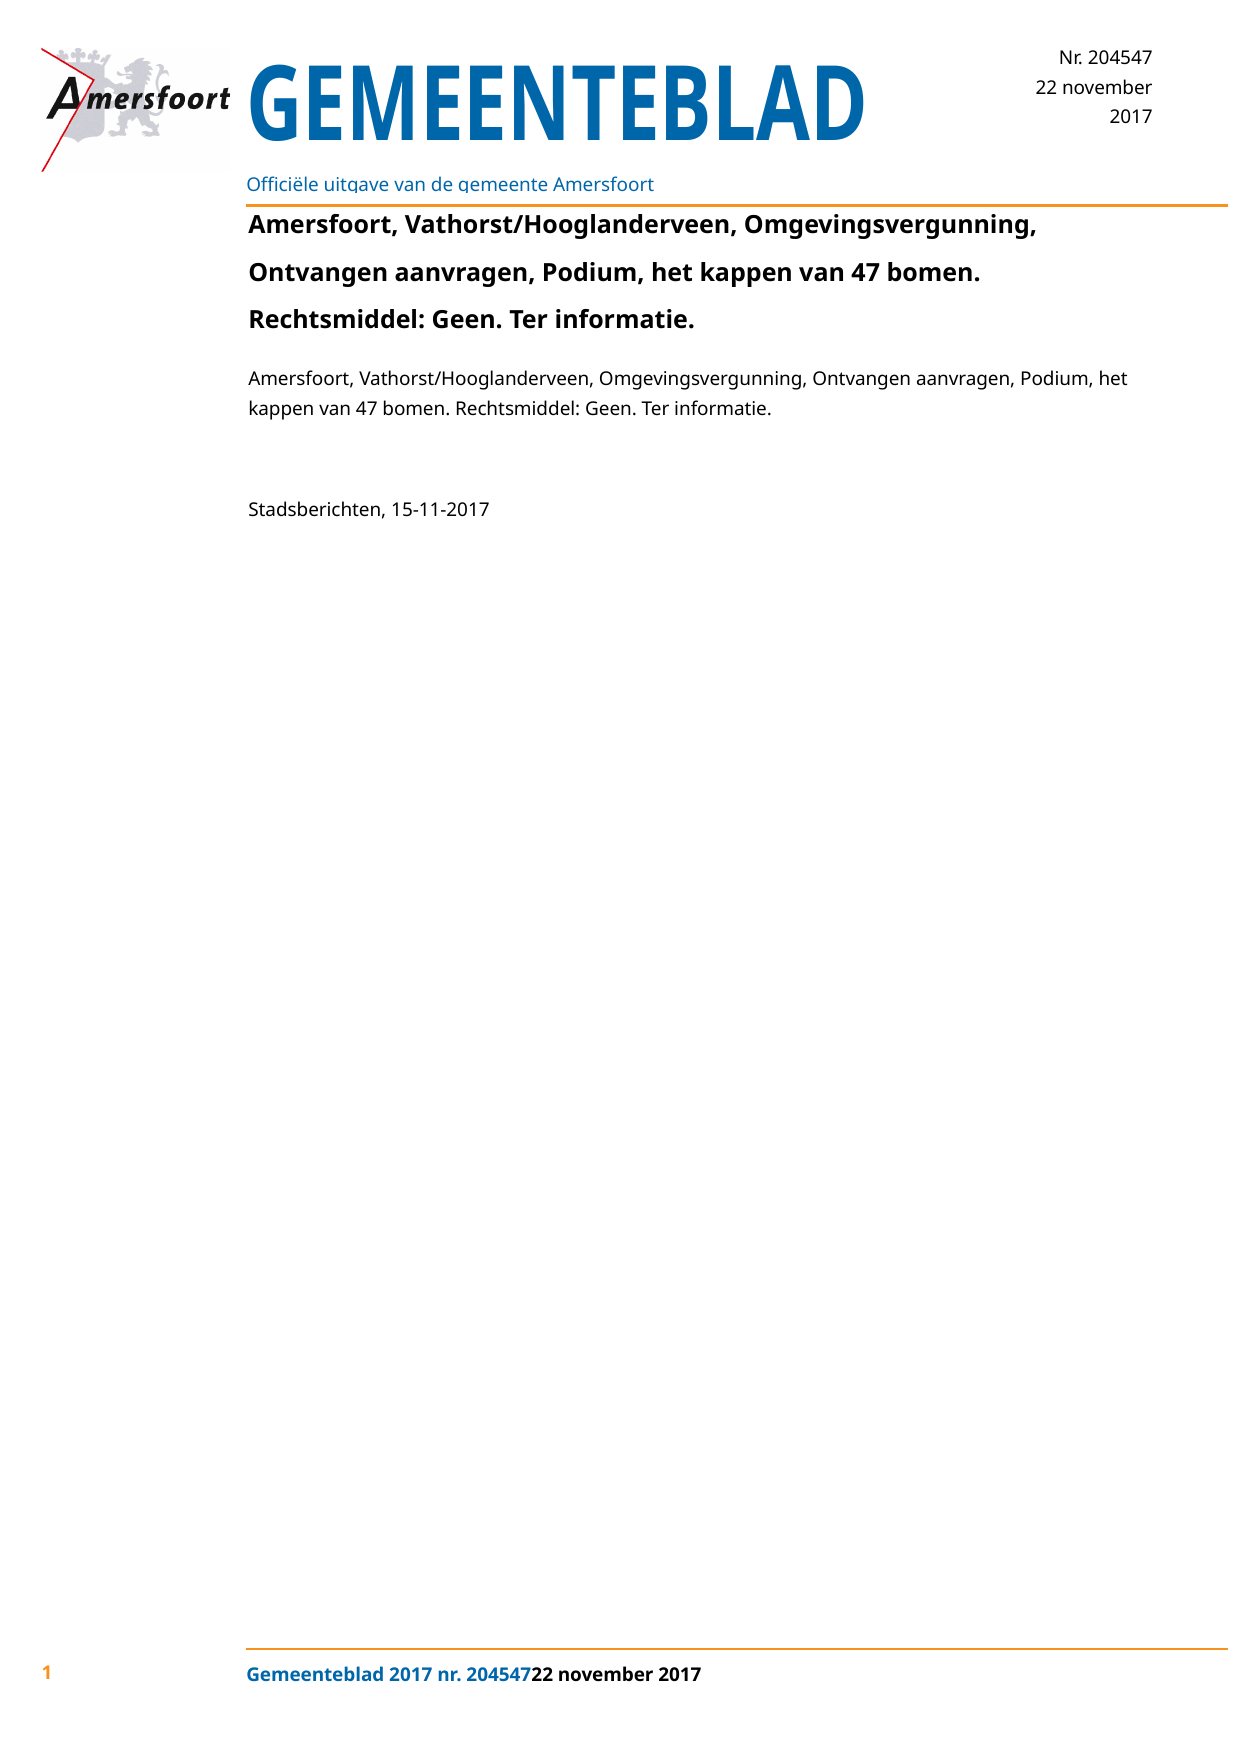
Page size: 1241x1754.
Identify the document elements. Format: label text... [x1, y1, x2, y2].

picture [41, 47, 231, 172]
text Amersfoort, Vathorst/Hooglanderveen, Omgevingsvergunning, Ontvangen aanvragen, Podium, het kappen van 47 bomen. Rechtsmiddel: Geen. Ter informatie. [248, 207, 1152, 336]
text Stadsberichten, 15-11-2017 [248, 496, 1152, 522]
text Amersfoort, Vathorst/Hooglanderveen, Omgevingsvergunning, Ontvangen aanvragen, Podium, het kappen van 47 bomen. Rechtsmiddel: Geen. Ter informatie. [248, 366, 1152, 421]
